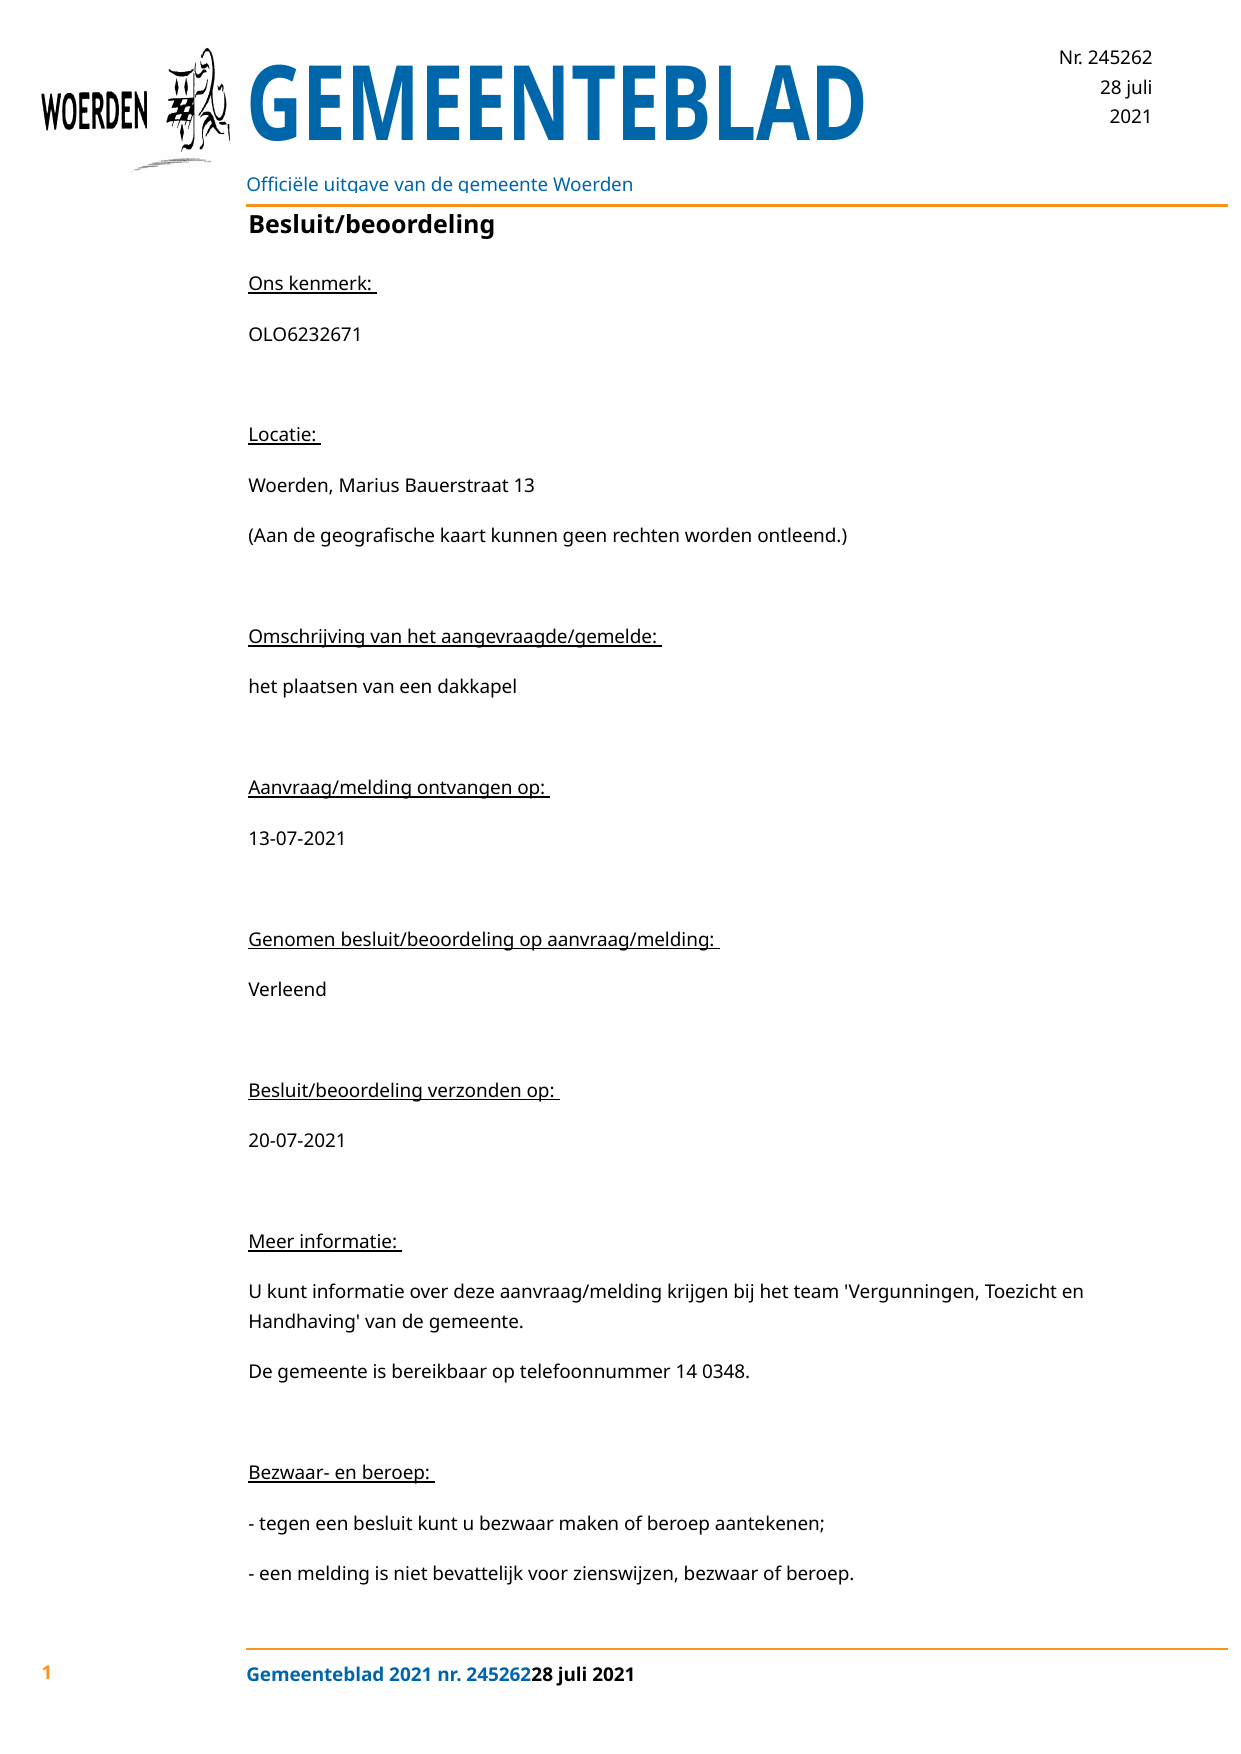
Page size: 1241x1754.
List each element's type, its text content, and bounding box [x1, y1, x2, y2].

text Aanvraag/melding ontvangen op: [248, 774, 1152, 800]
text Meer informatie: [248, 1228, 1152, 1254]
text het plaatsen van een dakkapel [248, 674, 1152, 699]
text Locatie: [248, 422, 1152, 447]
text (Aan de geografische kaart kunnen geen rechten worden ontleend.) [248, 522, 1152, 548]
text 20-07-2021 [248, 1127, 1152, 1153]
text - een melding is niet bevattelijk voor zienswijzen, bezwaar of beroep. [248, 1560, 1152, 1586]
text Genomen besluit/beoordeling op aanvraag/melding: [248, 926, 1152, 951]
text 13-07-2021 [248, 825, 1152, 851]
text Verleend [248, 976, 1152, 1002]
text Ons kenmerk: [248, 270, 1152, 296]
text Besluit/beoordeling verzonden op: [248, 1077, 1152, 1103]
text U kunt informatie over deze aanvraag/melding krijgen bij het team 'Vergunningen, Toezicht en Handhaving' van de gemeente. [248, 1279, 1152, 1334]
text Omschrijving van het aangevraagde/gemelde: [248, 623, 1152, 649]
text - tegen een besluit kunt u bezwaar maken of beroep aantekenen; [248, 1510, 1152, 1536]
text Besluit/beoordeling [248, 207, 1152, 241]
text OLO6232671 [248, 321, 1152, 346]
text Woerden, Marius Bauerstraat 13 [248, 472, 1152, 498]
text Bezwaar- en beroep: [248, 1459, 1152, 1485]
text De gemeente is bereikbaar op telefoonnummer 14 0348. [248, 1359, 1152, 1384]
picture [41, 47, 231, 172]
